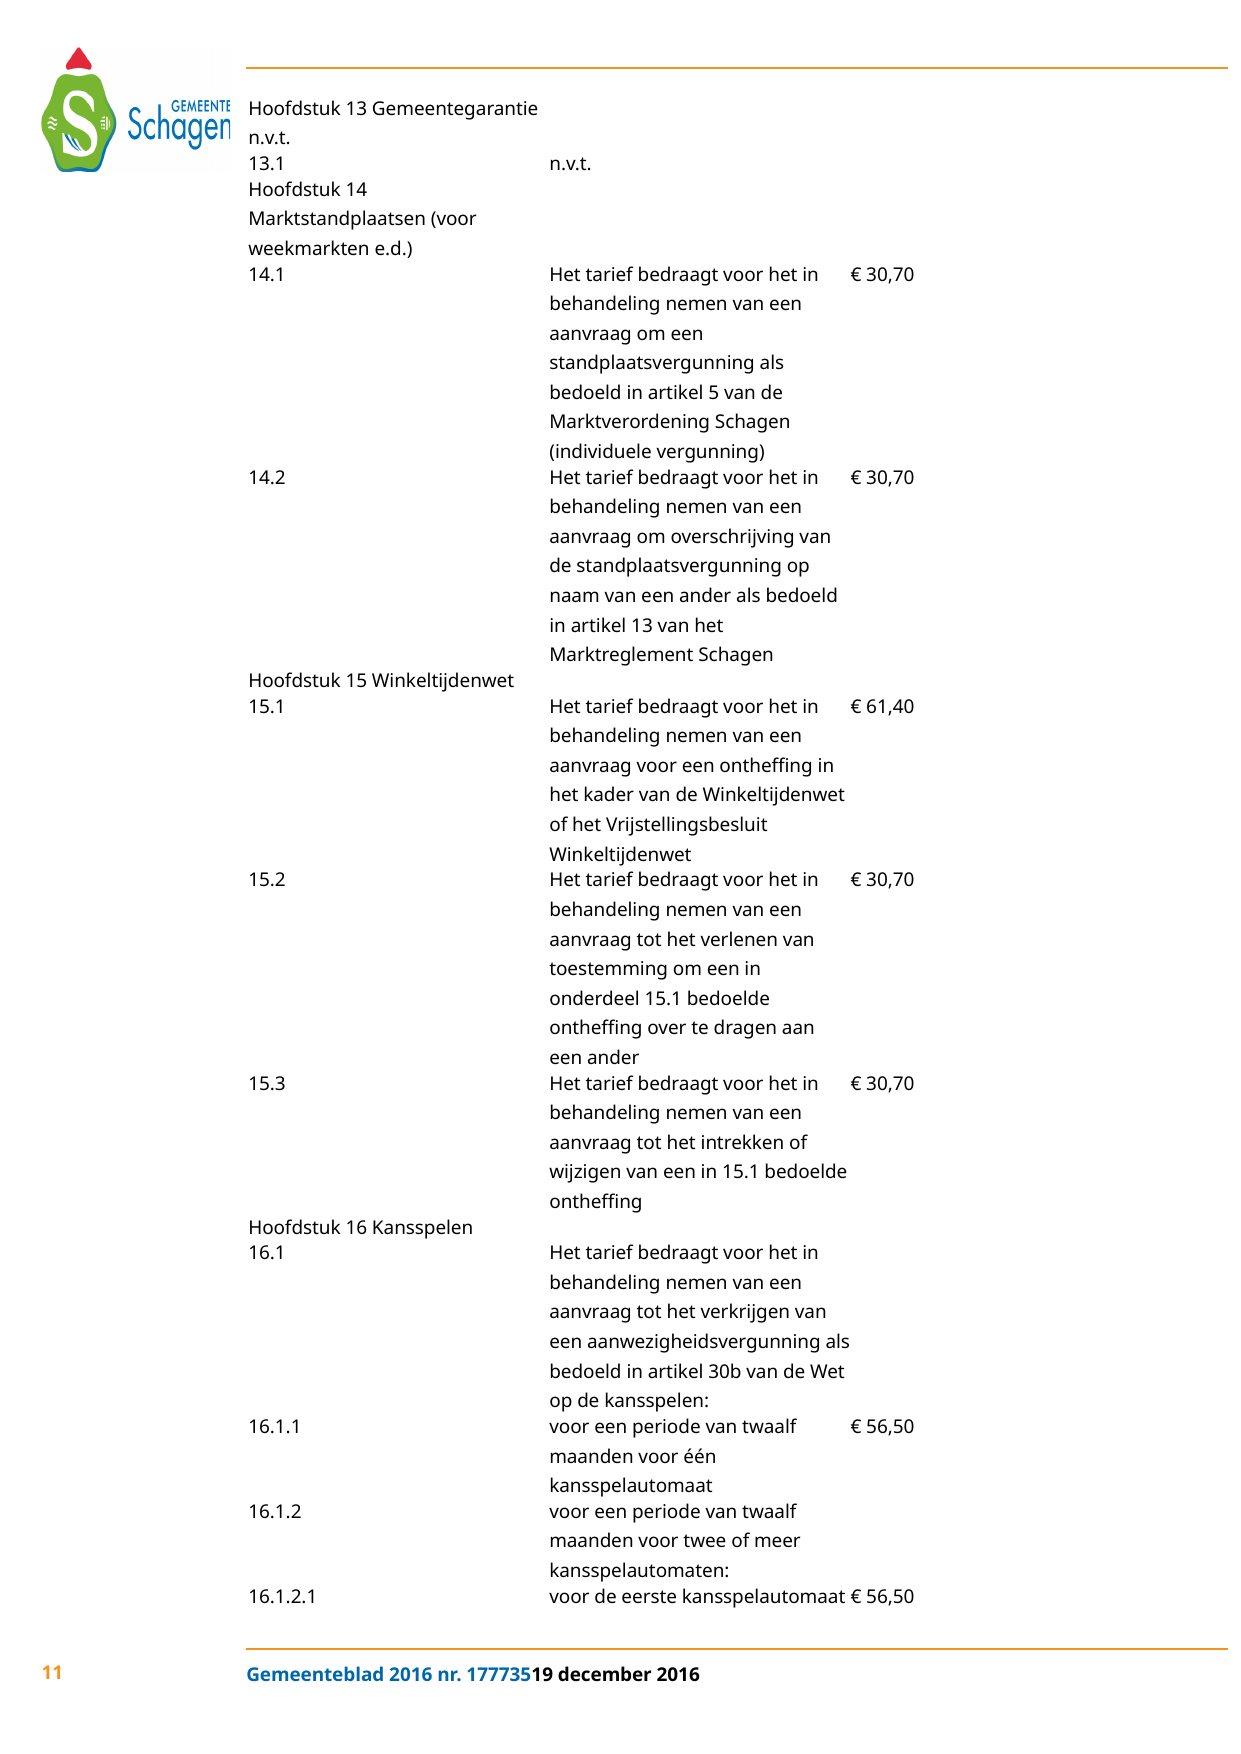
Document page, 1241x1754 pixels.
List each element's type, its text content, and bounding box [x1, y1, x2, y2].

table_cell 15.1 [248, 693, 549, 867]
table_cell [850, 1240, 1152, 1413]
table_cell 14.2 [248, 464, 549, 667]
table_cell 16.1 [248, 1240, 549, 1413]
table_cell 15.2 [248, 867, 549, 1070]
table_cell Het tarief bedraagt voor het in behandeling nemen van een aanvraag tot het verlenen van toestemming om een in onderdeel 15.1 bedoelde ontheffing over te dragen aan een ander [549, 867, 850, 1070]
table_cell Het tarief bedraagt voor het in behandeling nemen van een aanvraag tot het intrekken of wijzigen van een in 15.1 bedoelde ontheffing [549, 1070, 850, 1214]
table_cell [850, 1498, 1152, 1583]
table_cell 15.3 [248, 1070, 549, 1214]
table_cell Het tarief bedraagt voor het in behandeling nemen van een aanvraag om overschrijving van de standplaatsvergunning op naam van een ander als bedoeld in artikel 13 van het Marktreglement Schagen [549, 464, 850, 667]
table_cell Hoofdstuk 15 Winkeltijdenwet [248, 667, 549, 693]
table_cell Het tarief bedraagt voor het in behandeling nemen van een aanvraag tot het verkrijgen van een aanwezigheidsvergunning als bedoeld in artikel 30b van de Wet op de kansspelen: [549, 1240, 850, 1413]
table_cell Het tarief bedraagt voor het in behandeling nemen van een aanvraag om een standplaatsvergunning als bedoeld in artikel 5 van de Marktverordening Schagen (individuele vergunning) [549, 261, 850, 464]
table_cell 14.1 [248, 261, 549, 464]
table_cell Hoofdstuk 16 Kansspelen [248, 1214, 549, 1239]
picture [41, 47, 231, 172]
table_cell € 30,70 [850, 464, 1152, 667]
table_cell Hoofdstuk 14 Marktstandplaatsen (voor weekmarkten e.d.) [248, 176, 549, 261]
table_cell 16.1.2 [248, 1498, 549, 1583]
table_cell [850, 150, 1152, 176]
table_cell Hoofdstuk 13 Gemeentegarantie n.v.t. [248, 95, 549, 150]
table_cell € 56,50 [850, 1413, 1152, 1498]
table_cell n.v.t. [549, 150, 850, 176]
table_cell 16.1.1 [248, 1413, 549, 1498]
table_cell € 61,40 [850, 693, 1152, 867]
table_cell Het tarief bedraagt voor het in behandeling nemen van een aanvraag voor een ontheffing in het kader van de Winkeltijdenwet of het Vrijstellingsbesluit Winkeltijdenwet [549, 693, 850, 867]
table_cell voor een periode van twaalf maanden voor twee of meer kansspelautomaten: [549, 1498, 850, 1583]
table_cell 13.1 [248, 150, 549, 176]
table_cell € 30,70 [850, 867, 1152, 1070]
table_cell € 56,50 [850, 1583, 1152, 1609]
table_cell voor de eerste kansspelautomaat [549, 1583, 850, 1609]
table_cell 16.1.2.1 [248, 1583, 549, 1609]
table_cell € 30,70 [850, 261, 1152, 464]
table_cell voor een periode van twaalf maanden voor één kansspelautomaat [549, 1413, 850, 1498]
table_cell € 30,70 [850, 1070, 1152, 1214]
